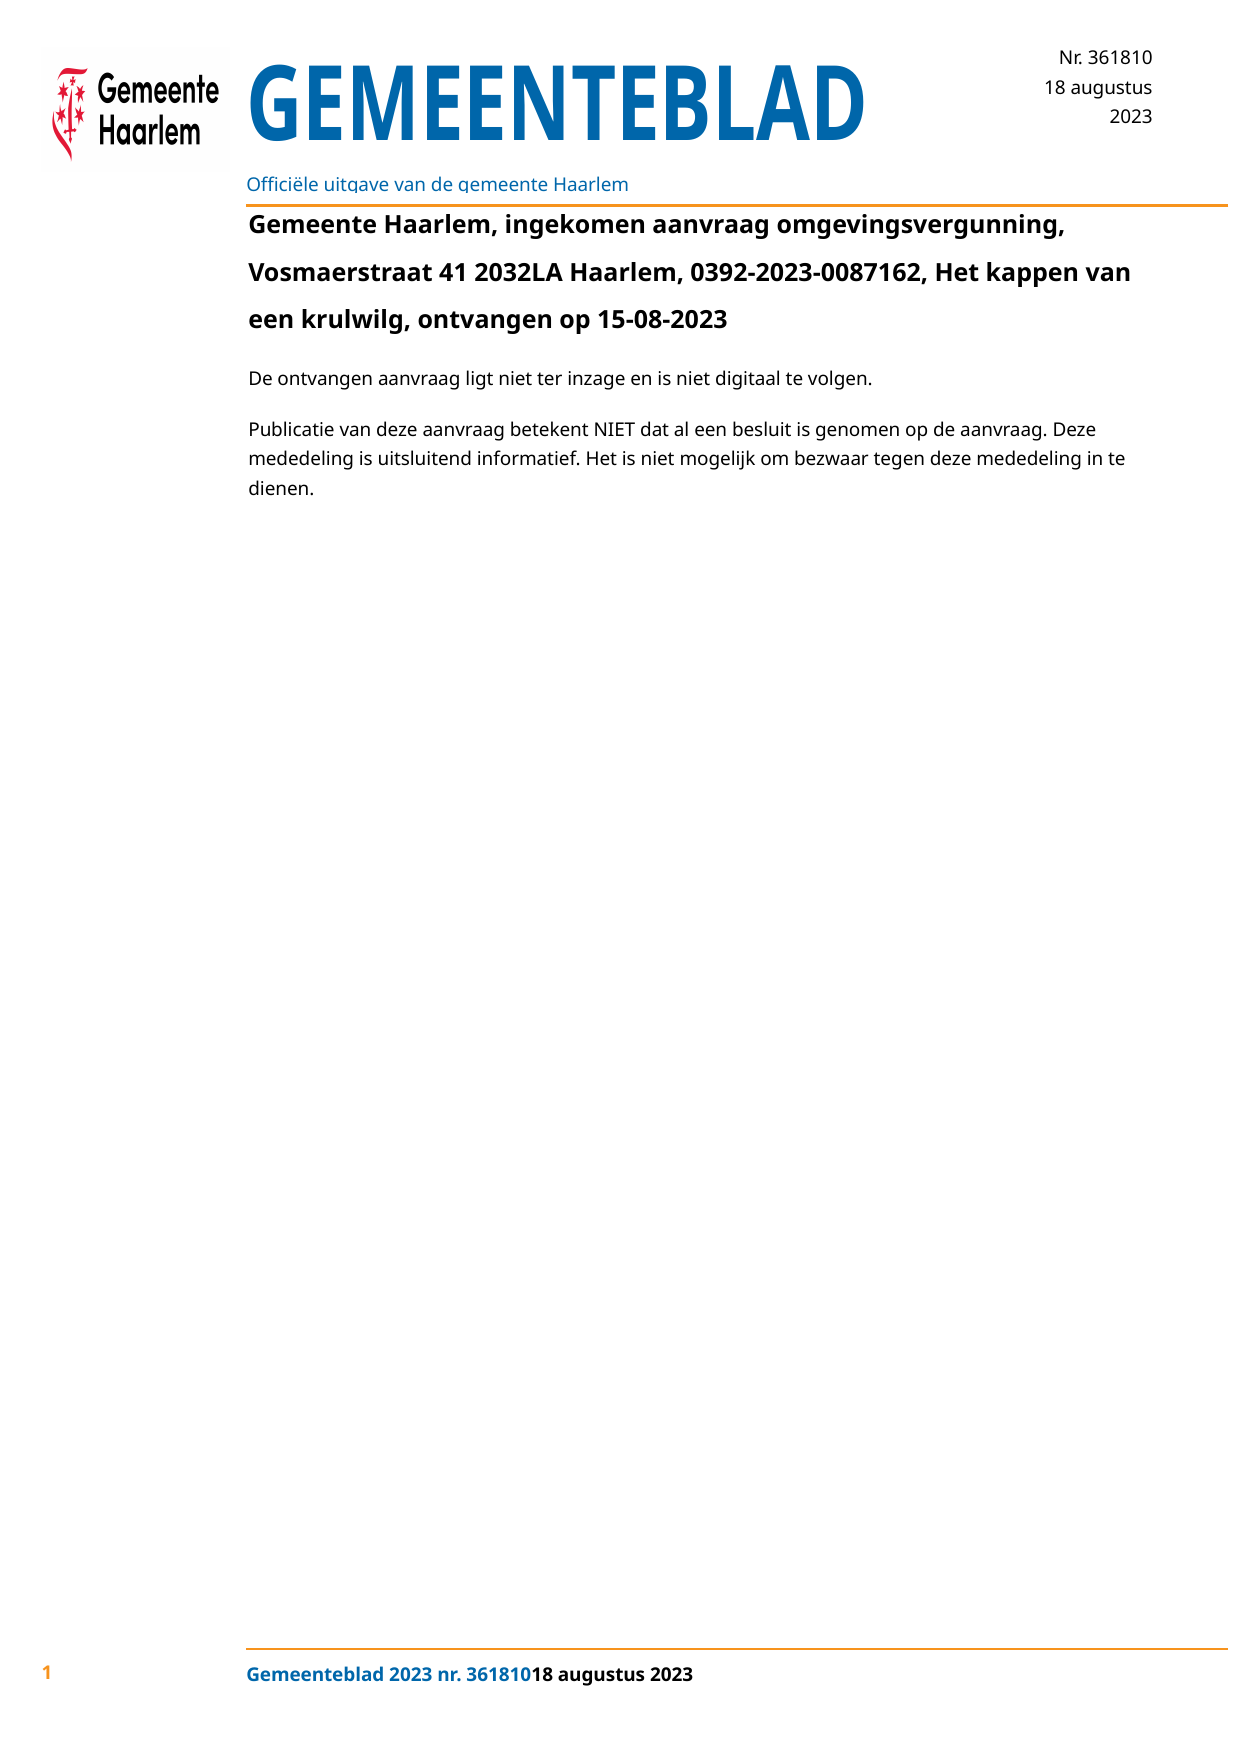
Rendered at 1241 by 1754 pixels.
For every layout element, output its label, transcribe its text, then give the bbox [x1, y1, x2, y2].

text Publicatie van deze aanvraag betekent NIET dat al een besluit is genomen op de aanvraag. Deze mededeling is uitsluitend informatief. Het is niet mogelijk om bezwaar tegen deze mededeling in te dienen. [248, 416, 1152, 501]
text De ontvangen aanvraag ligt niet ter inzage en is niet digitaal te volgen. [248, 366, 1152, 391]
text Gemeente Haarlem, ingekomen aanvraag omgevingsvergunning, Vosmaerstraat 41 2032LA Haarlem, 0392-2023-0087162, Het kappen van een krulwilg, ontvangen op 15-08-2023 [248, 207, 1152, 336]
picture [41, 47, 231, 172]
